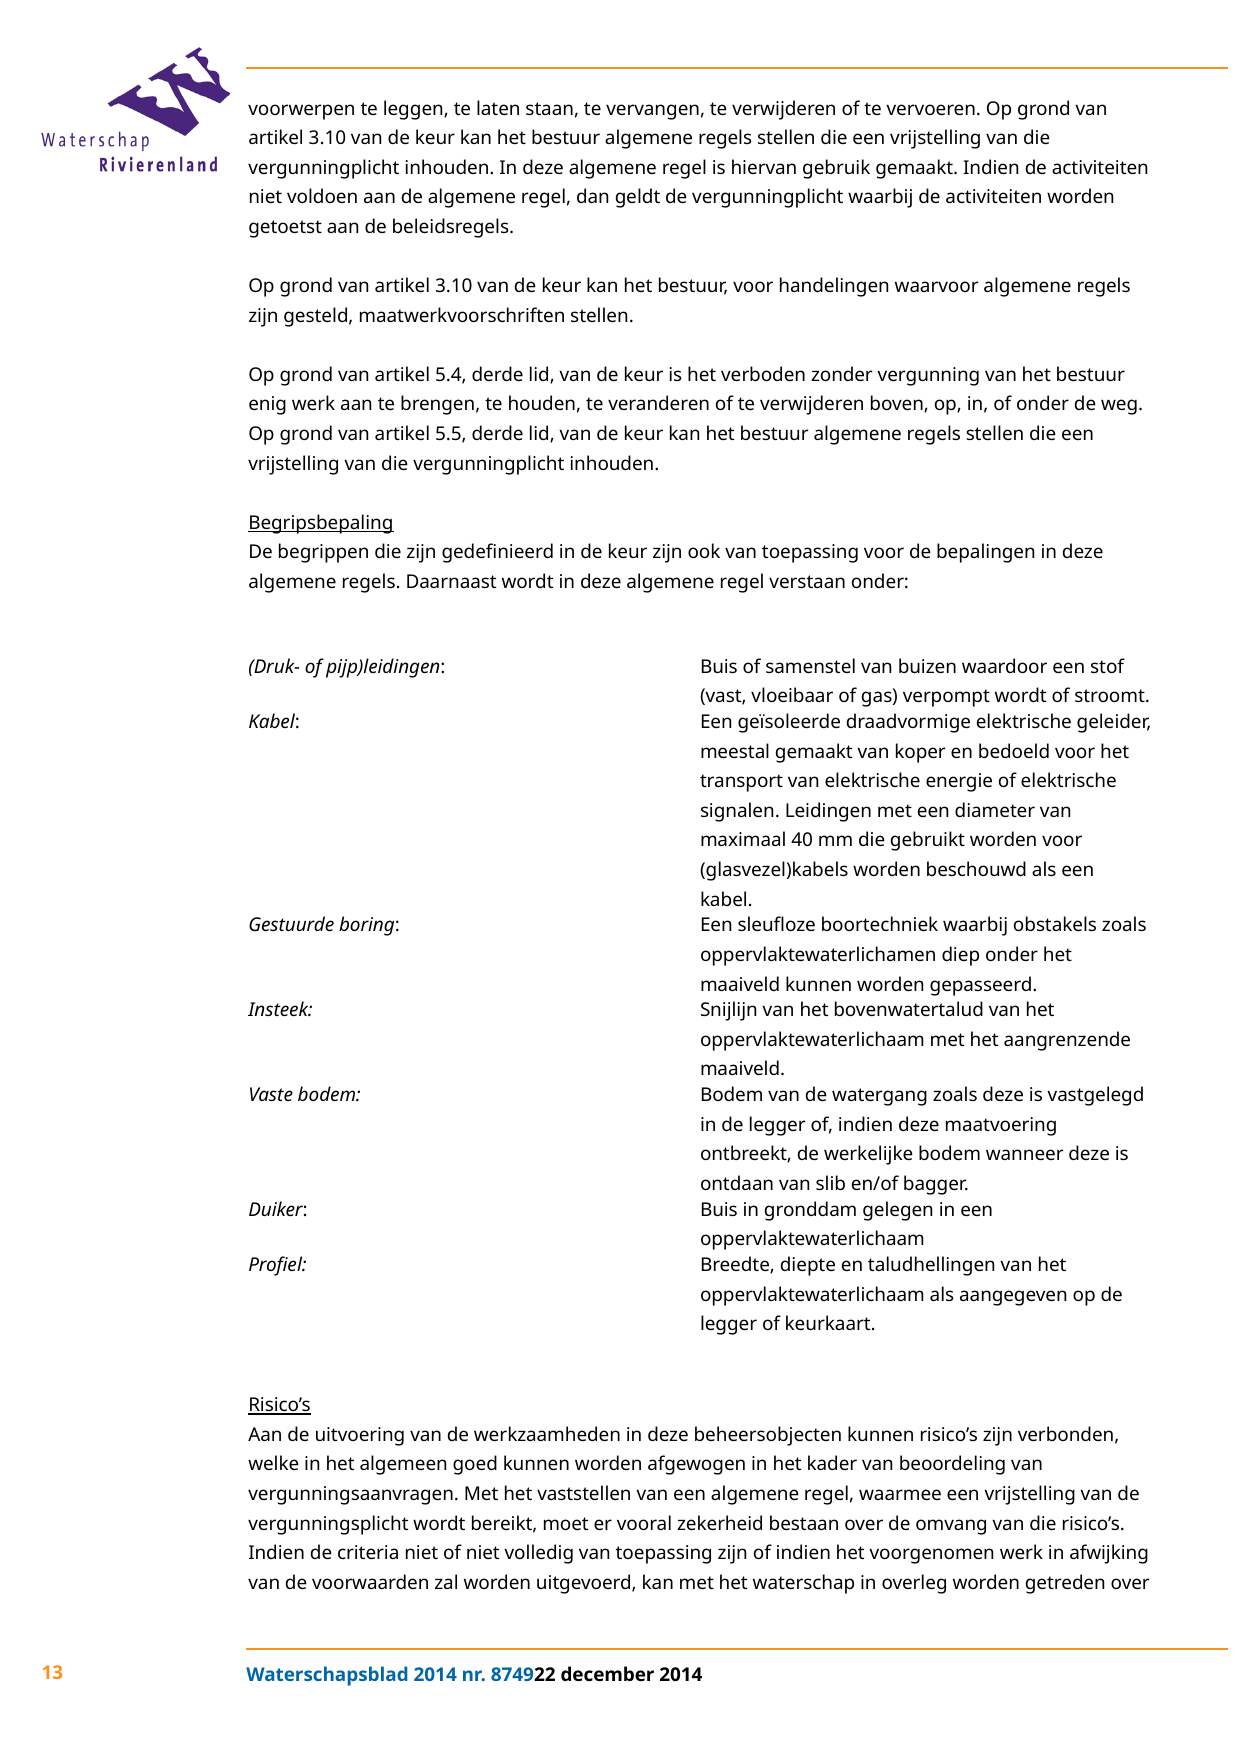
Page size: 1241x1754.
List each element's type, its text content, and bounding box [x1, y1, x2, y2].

table_cell Kabel: [248, 708, 700, 912]
table_cell Duiker: [248, 1196, 700, 1251]
table_cell Insteek: [248, 996, 700, 1081]
table_header Buis of samenstel van buizen waardoor een stof (vast, vloeibaar of gas) verpompt wordt of stroomt. [700, 653, 1152, 708]
text Aan de uitvoering van de werkzaamheden in deze beheersobjecten kunnen risico’s zijn verbonden, welke in het algemeen goed kunnen worden afgewogen in het kader van beoordeling van vergunningsaanvragen. Met het vaststellen van een algemene regel, waarmee een vrijstelling van de vergunningsplicht wordt bereikt, moet er vooral zekerheid bestaan over de omvang van die risico’s. Indien de criteria niet of niet volledig van toepassing zijn of indien het voorgenomen werk in afwijking van de voorwaarden zal worden uitgevoerd, kan met het waterschap in overleg worden getreden over [248, 1421, 1152, 1594]
text Op grond van artikel 3.10 van de keur kan het bestuur, voor handelingen waarvoor algemene regels zijn gesteld, maatwerkvoorschriften stellen. [248, 272, 1152, 328]
table_cell Breedte, diepte en taludhellingen van het oppervlaktewaterlichaam als aangegeven op de legger of keurkaart. [700, 1251, 1152, 1336]
table_cell Een geïsoleerde draadvormige elektrische geleider, meestal gemaakt van koper en bedoeld voor het transport van elektrische energie of elektrische signalen. Leidingen met een diameter van maximaal 40 mm die gebruikt worden voor (glasvezel)kabels worden beschouwd als een kabel. [700, 708, 1152, 912]
text voorwerpen te leggen, te laten staan, te vervangen, te verwijderen of te vervoeren. Op grond van artikel 3.10 van de keur kan het bestuur algemene regels stellen die een vrijstelling van die vergunningplicht inhouden. In deze algemene regel is hiervan gebruik gemaakt. Indien de activiteiten niet voldoen aan de algemene regel, dan geldt de vergunningplicht waarbij de activiteiten worden getoetst aan de beleidsregels. [248, 95, 1152, 239]
table_cell Bodem van de watergang zoals deze is vastgelegd in de legger of, indien deze maatvoering ontbreekt, de werkelijke bodem wanneer deze is ontdaan van slib en/of bagger. [700, 1081, 1152, 1196]
table_cell Buis in gronddam gelegen in een oppervlaktewaterlichaam [700, 1196, 1152, 1251]
table_cell Snijlijn van het bovenwatertalud van het oppervlaktewaterlichaam met het aangrenzende maaiveld. [700, 996, 1152, 1081]
text De begrippen die zijn gedefinieerd in de keur zijn ook van toepassing voor de bepalingen in deze algemene regels. Daarnaast wordt in deze algemene regel verstaan onder: [248, 538, 1152, 594]
table_cell Een sleufloze boortechniek waarbij obstakels zoals oppervlaktewaterlichamen diep onder het maaiveld kunnen worden gepasseerd. [700, 912, 1152, 996]
picture [41, 47, 231, 172]
table_cell Gestuurde boring: [248, 912, 700, 996]
table_cell Vaste bodem: [248, 1081, 700, 1196]
table_cell Profiel: [248, 1251, 700, 1336]
text Begripsbepaling [248, 509, 1152, 535]
text Risico’s [248, 1391, 1152, 1417]
text Op grond van artikel 5.4, derde lid, van de keur is het verboden zonder vergunning van het bestuur enig werk aan te brengen, te houden, te veranderen of te verwijderen boven, op, in, of onder de weg. Op grond van artikel 5.5, derde lid, van de keur kan het bestuur algemene regels stellen die een vrijstelling van die vergunningplicht inhouden. [248, 361, 1152, 476]
table_header (Druk- of pijp)leidingen: [248, 653, 700, 708]
